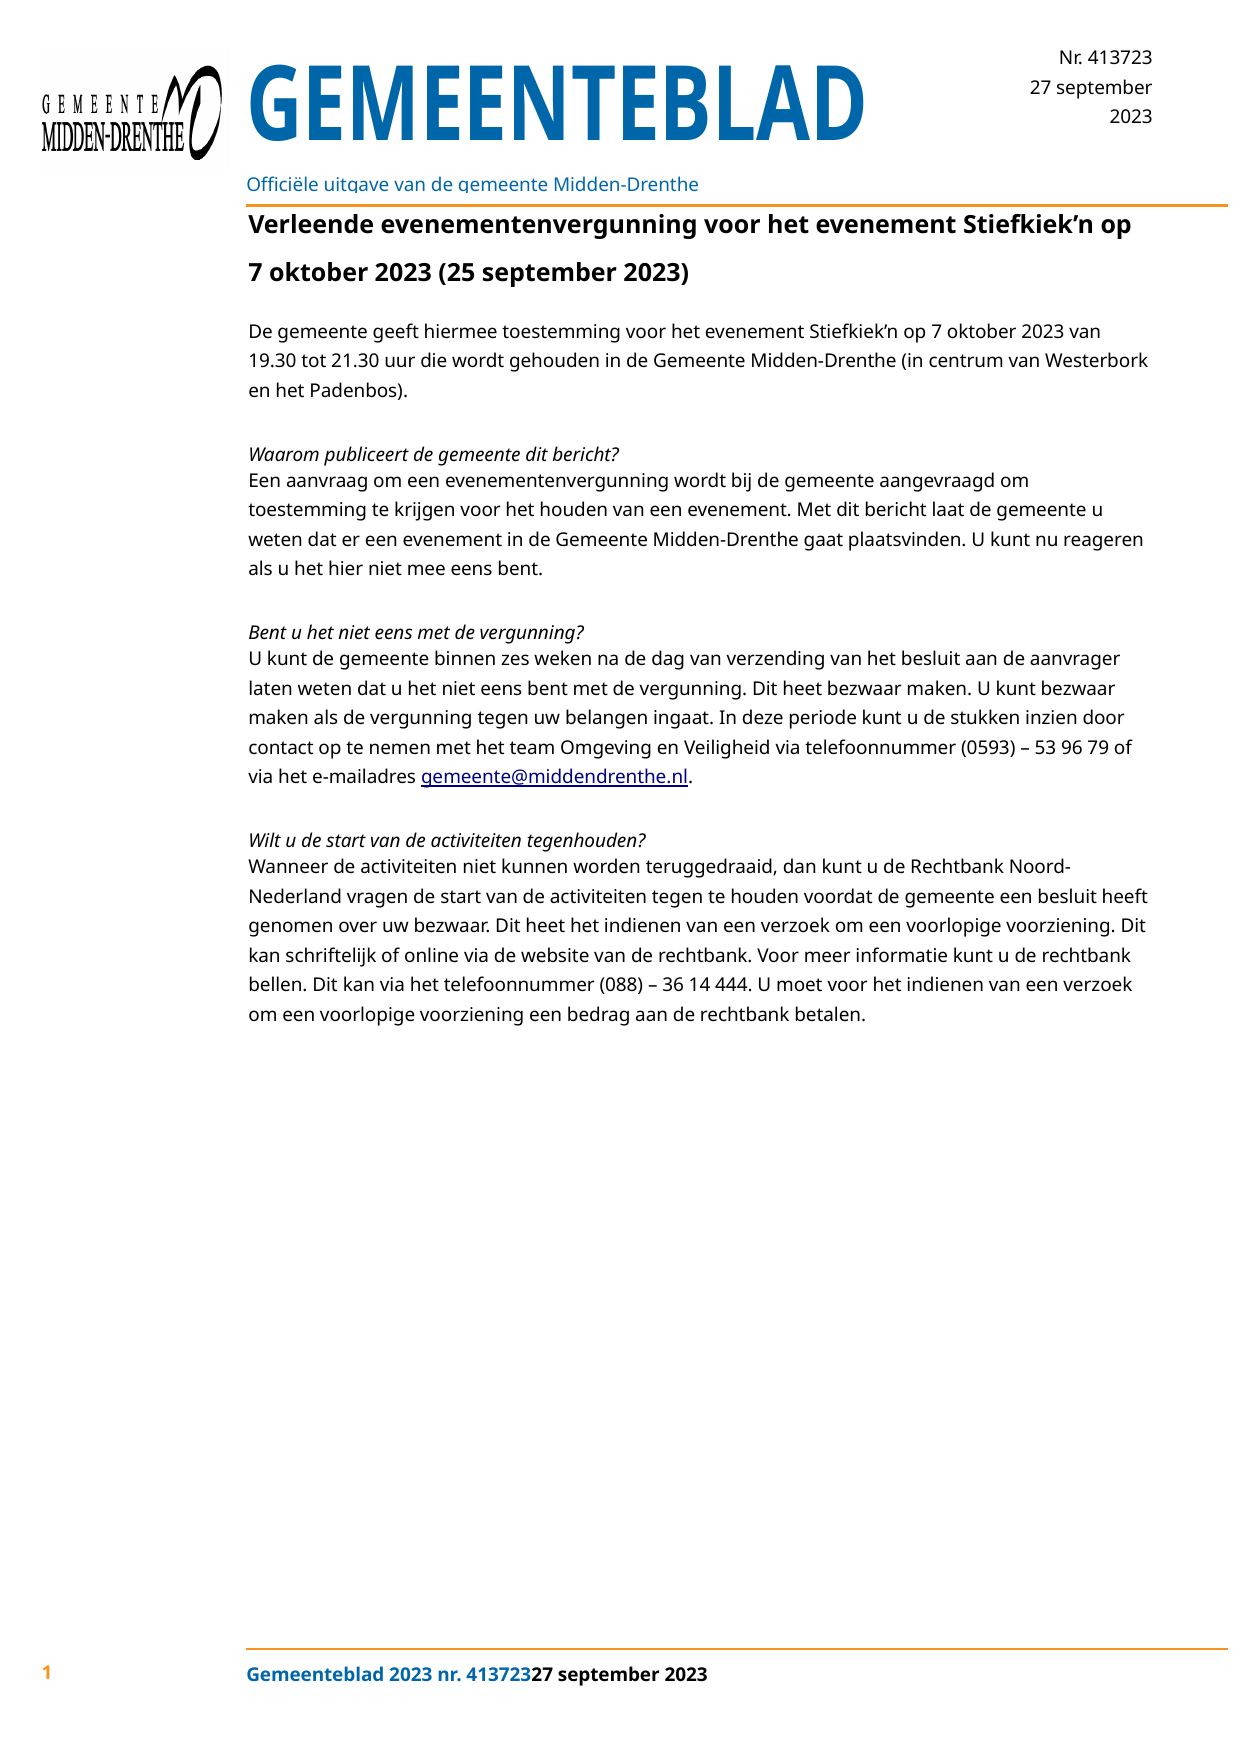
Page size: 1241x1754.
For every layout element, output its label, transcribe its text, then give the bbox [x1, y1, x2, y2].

text Wilt u de start van de activiteiten tegenhouden? [248, 827, 1152, 853]
text Een aanvraag om een evenementenvergunning wordt bij de gemeente aangevraagd om toestemming te krijgen voor het houden van een evenement. Met dit bericht laat de gemeente u weten dat er een evenement in de Gemeente Midden-Drenthe gaat plaatsvinden. U kunt nu reageren als u het hier niet mee eens bent. [248, 467, 1152, 581]
text Verleende evenementenvergunning voor het evenement Stiefkiek’n op 7 oktober 2023 (25 september 2023) [248, 207, 1152, 288]
text Wanneer de activiteiten niet kunnen worden teruggedraaid, dan kunt u de Rechtbank Noord-Nederland vragen de start van de activiteiten tegen te houden voordat de gemeente een besluit heeft genomen over uw bezwaar. Dit heet het indienen van een verzoek om een voorlopige voorziening. Dit kan schriftelijk of online via de website van de rechtbank. Voor meer informatie kunt u de rechtbank bellen. Dit kan via het telefoonnummer (088) – 36 14 444. U moet voor het indienen van een verzoek om een voorlopige voorziening een bedrag aan de rechtbank betalen. [248, 853, 1152, 1027]
text De gemeente geeft hiermee toestemming voor het evenement Stiefkiek’n op 7 oktober 2023 van 19.30 tot 21.30 uur die wordt gehouden in de Gemeente Midden-Drenthe (in centrum van Westerbork en het Padenbos). [248, 318, 1152, 403]
picture [41, 47, 231, 172]
text Waarom publiceert de gemeente dit bericht? [248, 441, 1152, 467]
text U kunt de gemeente binnen zes weken na de dag van verzending van het besluit aan de aanvrager laten weten dat u het niet eens bent met de vergunning. Dit heet bezwaar maken. U kunt bezwaar maken als de vergunning tegen uw belangen ingaat. In deze periode kunt u de stukken inzien door contact op te nemen met het team Omgeving en Veiligheid via telefoonnummer (0593) – 53 96 79 of via het e-mailadres gemeente@middendrenthe.nl. [248, 645, 1152, 789]
text Bent u het niet eens met de vergunning? [248, 619, 1152, 645]
